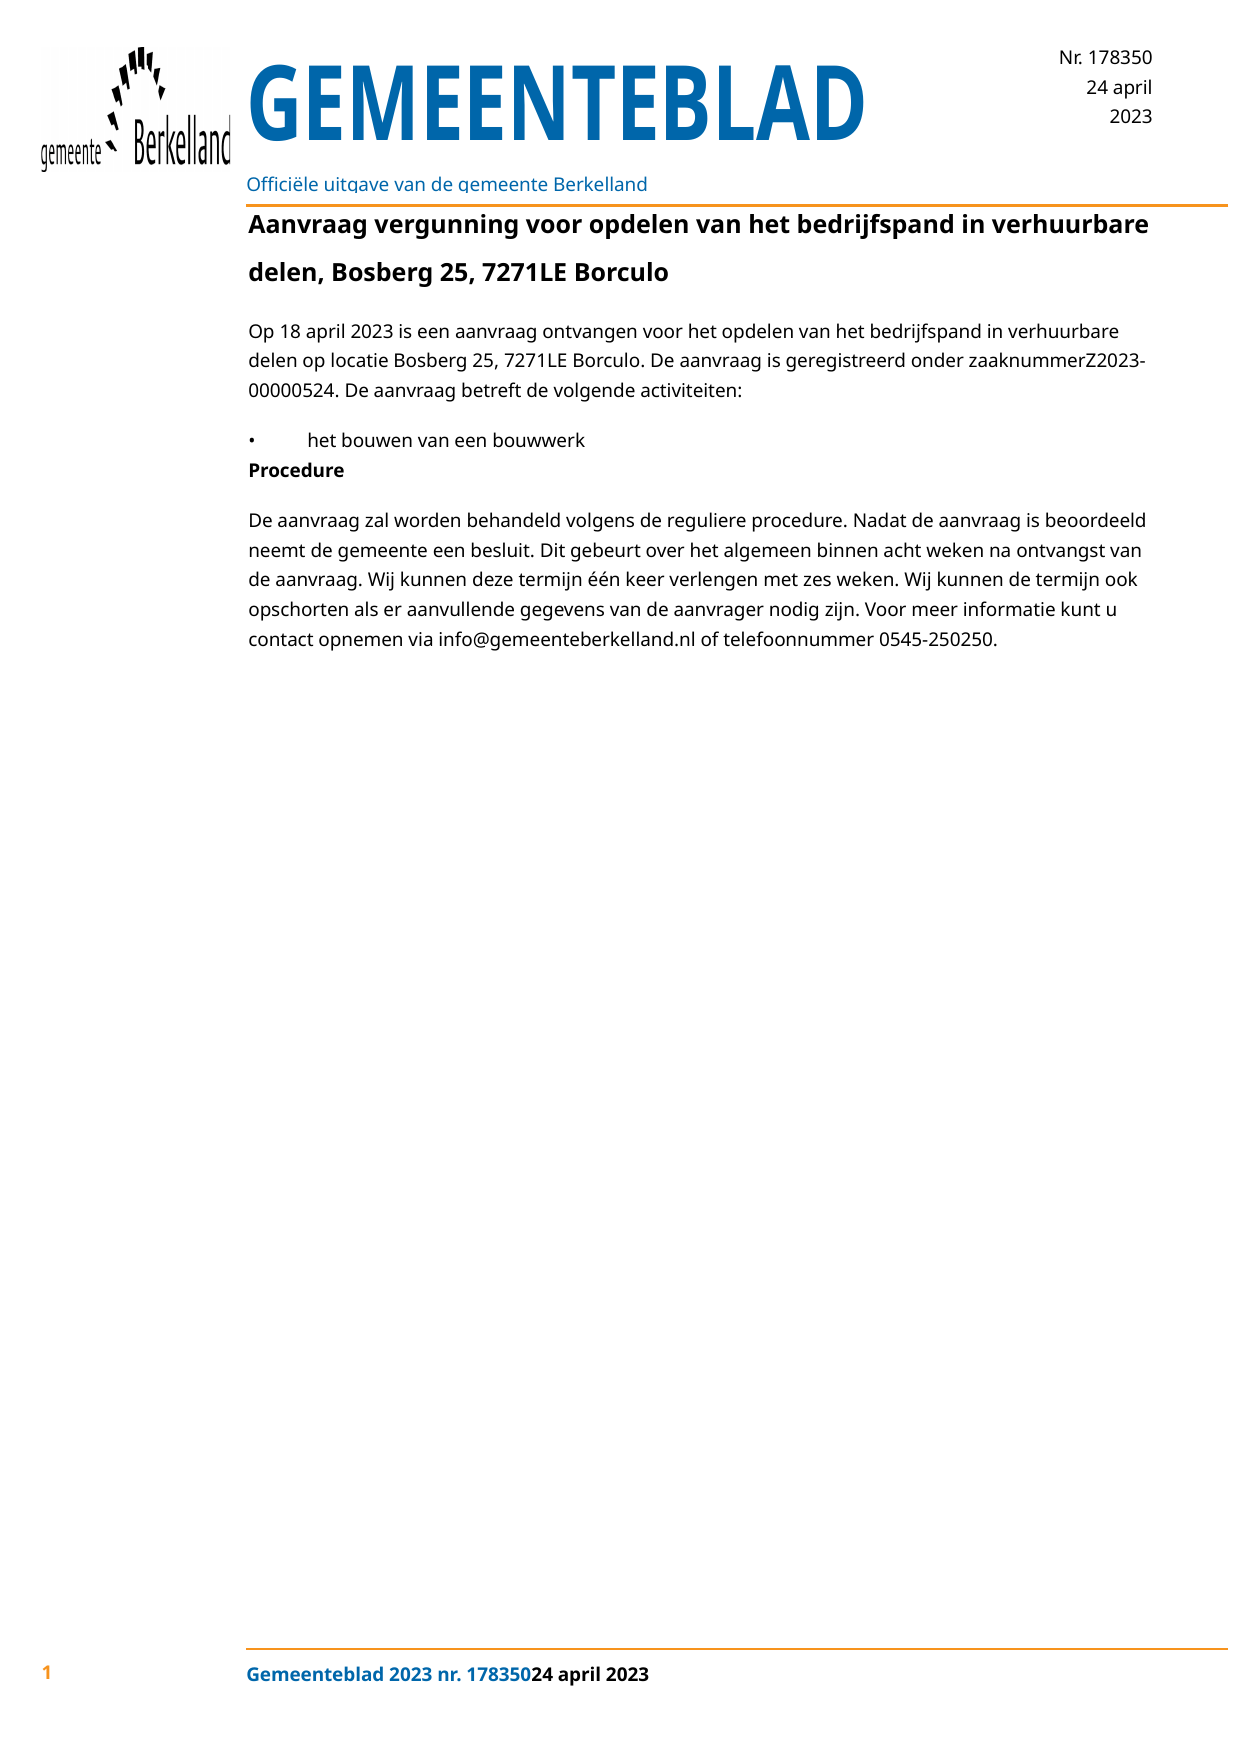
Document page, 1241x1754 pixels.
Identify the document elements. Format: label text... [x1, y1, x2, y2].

text Aanvraag vergunning voor opdelen van het bedrijfspand in verhuurbare delen, Bosberg 25, 7271LE Borculo [248, 207, 1152, 288]
picture [41, 47, 231, 172]
text Procedure [248, 457, 1152, 483]
text De aanvraag zal worden behandeld volgens de reguliere procedure. Nadat de aanvraag is beoordeeld neemt de gemeente een besluit. Dit gebeurt over het algemeen binnen acht weken na ontvangst van de aanvraag. Wij kunnen deze termijn één keer verlengen met zes weken. Wij kunnen de termijn ook opschorten als er aanvullende gegevens van de aanvrager nodig zijn. Voor meer informatie kunt u contact opnemen via info@gemeenteberkelland.nl of telefoonnummer 0545-250250. [248, 507, 1152, 652]
text Op 18 april 2023 is een aanvraag ontvangen voor het opdelen van het bedrijfspand in verhuurbare delen op locatie Bosberg 25, 7271LE Borculo. De aanvraag is geregistreerd onder zaaknummerZ2023-00000524. De aanvraag betreft de volgende activiteiten: [248, 318, 1152, 403]
list het bouwen van een bouwwerk [248, 427, 1152, 453]
